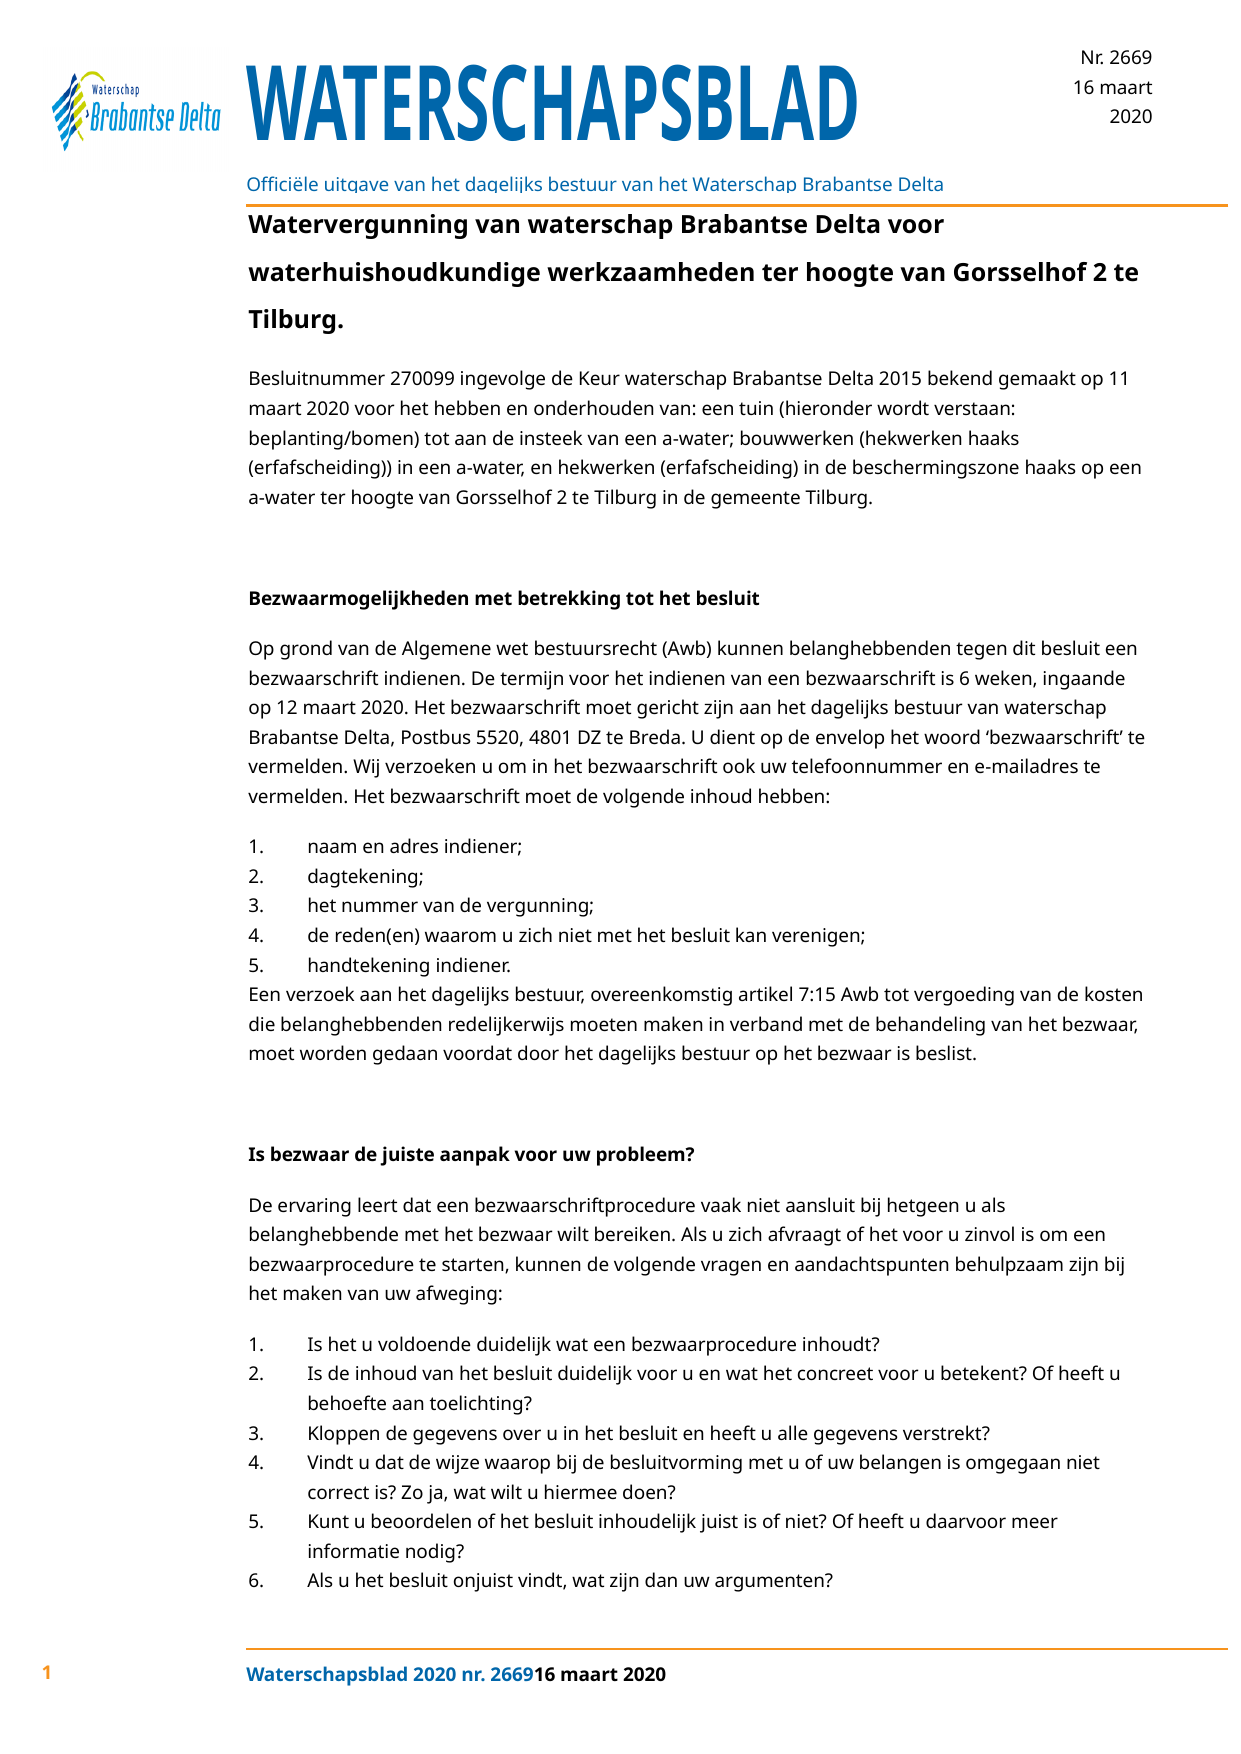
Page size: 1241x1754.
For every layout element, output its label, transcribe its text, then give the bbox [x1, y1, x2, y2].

list naam en adres indiener; [248, 833, 1152, 859]
list Vindt u dat de wijze waarop bij de besluitvorming met u of uw belangen is omgegaan niet correct is? Zo ja, wat wilt u hiermee doen? [248, 1449, 1152, 1504]
text Is bezwaar de juiste aanpak voor uw probleem? [248, 1141, 1152, 1167]
list Is de inhoud van het besluit duidelijk voor u en wat het concreet voor u betekent? Of heeft u behoefte aan toelichting? [248, 1361, 1152, 1416]
list het nummer van de vergunning; [248, 893, 1152, 918]
list Kloppen de gegevens over u in het besluit en heeft u alle gegevens verstrekt? [248, 1420, 1152, 1445]
text De ervaring leert dat een bezwaarschriftprocedure vaak niet aansluit bij hetgeen u als belanghebbende met het bezwaar wilt bereiken. Als u zich afvraagt of het voor u zinvol is om een bezwaarprocedure te starten, kunnen de volgende vragen en aandachtspunten behulpzaam zijn bij het maken van uw afweging: [248, 1192, 1152, 1306]
text Bezwaarmogelijkheden met betrekking tot het besluit [248, 585, 1152, 610]
text Op grond van de Algemene wet bestuursrecht (Awb) kunnen belanghebbenden tegen dit besluit een bezwaarschrift indienen. De termijn voor het indienen van een bezwaarschrift is 6 weken, ingaande op 12 maart 2020. Het bezwaarschrift moet gericht zijn aan het dagelijks bestuur van waterschap Brabantse Delta, Postbus 5520, 4801 DZ te Breda. U dient op de envelop het woord ‘bezwaarschrift’ te vermelden. Wij verzoeken u om in het bezwaarschrift ook uw telefoonnummer en e‑mailadres te vermelden. Het bezwaarschrift moet de volgende inhoud hebben: [248, 635, 1152, 809]
text Een verzoek aan het dagelijks bestuur, overeenkomstig artikel 7:15 Awb tot vergoeding van de kosten die belanghebbenden redelijkerwijs moeten maken in verband met de behandeling van het bezwaar, moet worden gedaan voordat door het dagelijks bestuur op het bezwaar is beslist. [248, 981, 1152, 1066]
text Watervergunning van waterschap Brabantse Delta voor waterhuishoudkundige werkzaamheden ter hoogte van Gorsselhof 2 te Tilburg. [248, 207, 1152, 336]
list Als u het besluit onjuist vindt, wat zijn dan uw argumenten? [248, 1568, 1152, 1593]
list de reden(en) waarom u zich niet met het besluit kan verenigen; [248, 922, 1152, 948]
list dagtekening; [248, 863, 1152, 889]
picture [41, 47, 231, 172]
list Kunt u beoordelen of het besluit inhoudelijk juist is of niet? Of heeft u daarvoor meer informatie nodig? [248, 1508, 1152, 1564]
list handtekening indiener. [248, 952, 1152, 977]
text Besluitnummer 270099 ingevolge de Keur waterschap Brabantse Delta 2015 bekend gemaakt op 11 maart 2020 voor het hebben en onderhouden van: een tuin (hieronder wordt verstaan: beplanting/bomen) tot aan de insteek van een a-water; bouwwerken (hekwerken haaks (erfafscheiding)) in een a-water, en hekwerken (erfafscheiding) in de beschermingszone haaks op een a-water ter hoogte van Gorsselhof 2 te Tilburg in de gemeente Tilburg. [248, 366, 1152, 509]
list Is het u voldoende duidelijk wat een bezwaarprocedure inhoudt? [248, 1331, 1152, 1357]
